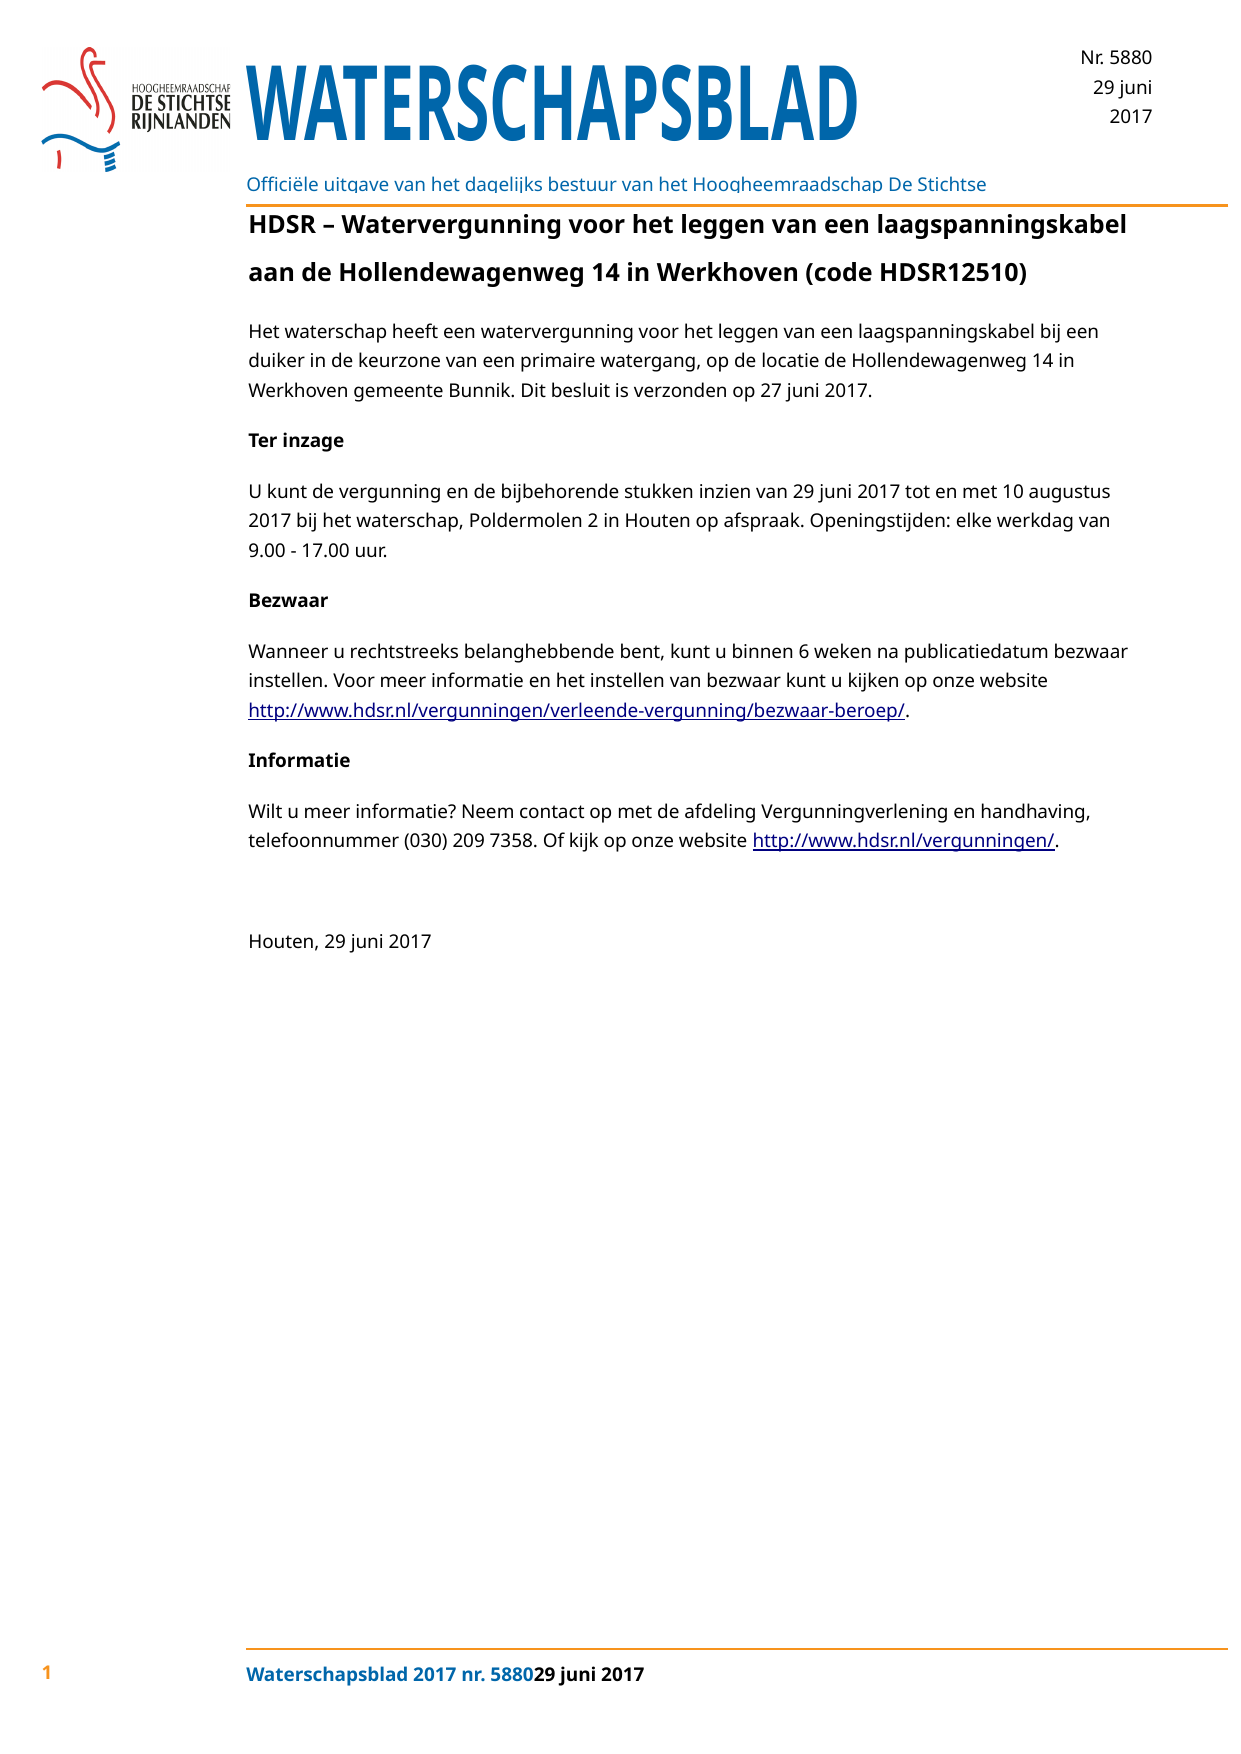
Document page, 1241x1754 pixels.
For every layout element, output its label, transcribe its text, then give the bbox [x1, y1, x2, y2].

text Wilt u meer informatie? Neem contact op met de afdeling Vergunningverlening en handhaving, telefoonnummer (030) 209 7358. Of kijk op onze website http://www.hdsr.nl/vergunningen/. [248, 798, 1152, 853]
picture [41, 47, 231, 172]
text Houten, 29 juni 2017 [248, 928, 1152, 954]
text U kunt de vergunning en de bijbehorende stukken inzien van 29 juni 2017 tot en met 10 augustus 2017 bij het waterschap, Poldermolen 2 in Houten op afspraak. Openingstijden: elke werkdag van 9.00 - 17.00 uur. [248, 478, 1152, 563]
text Ter inzage [248, 427, 1152, 453]
text Het waterschap heeft een watervergunning voor het leggen van een laagspanningskabel bij een duiker in de keurzone van een primaire watergang, op de locatie de Hollendewagenweg 14 in Werkhoven gemeente Bunnik. Dit besluit is verzonden op 27 juni 2017. [248, 318, 1152, 403]
text Bezwaar [248, 587, 1152, 613]
text Wanneer u rechtstreeks belanghebbende bent, kunt u binnen 6 weken na publicatiedatum bezwaar instellen. Voor meer informatie en het instellen van bezwaar kunt u kijken op onze website http://www.hdsr.nl/vergunningen/verleende-vergunning/bezwaar-beroep/. [248, 638, 1152, 723]
text Informatie [248, 747, 1152, 773]
text HDSR – Watervergunning voor het leggen van een laagspanningskabel aan de Hollendewagenweg 14 in Werkhoven (code HDSR12510) [248, 207, 1152, 288]
